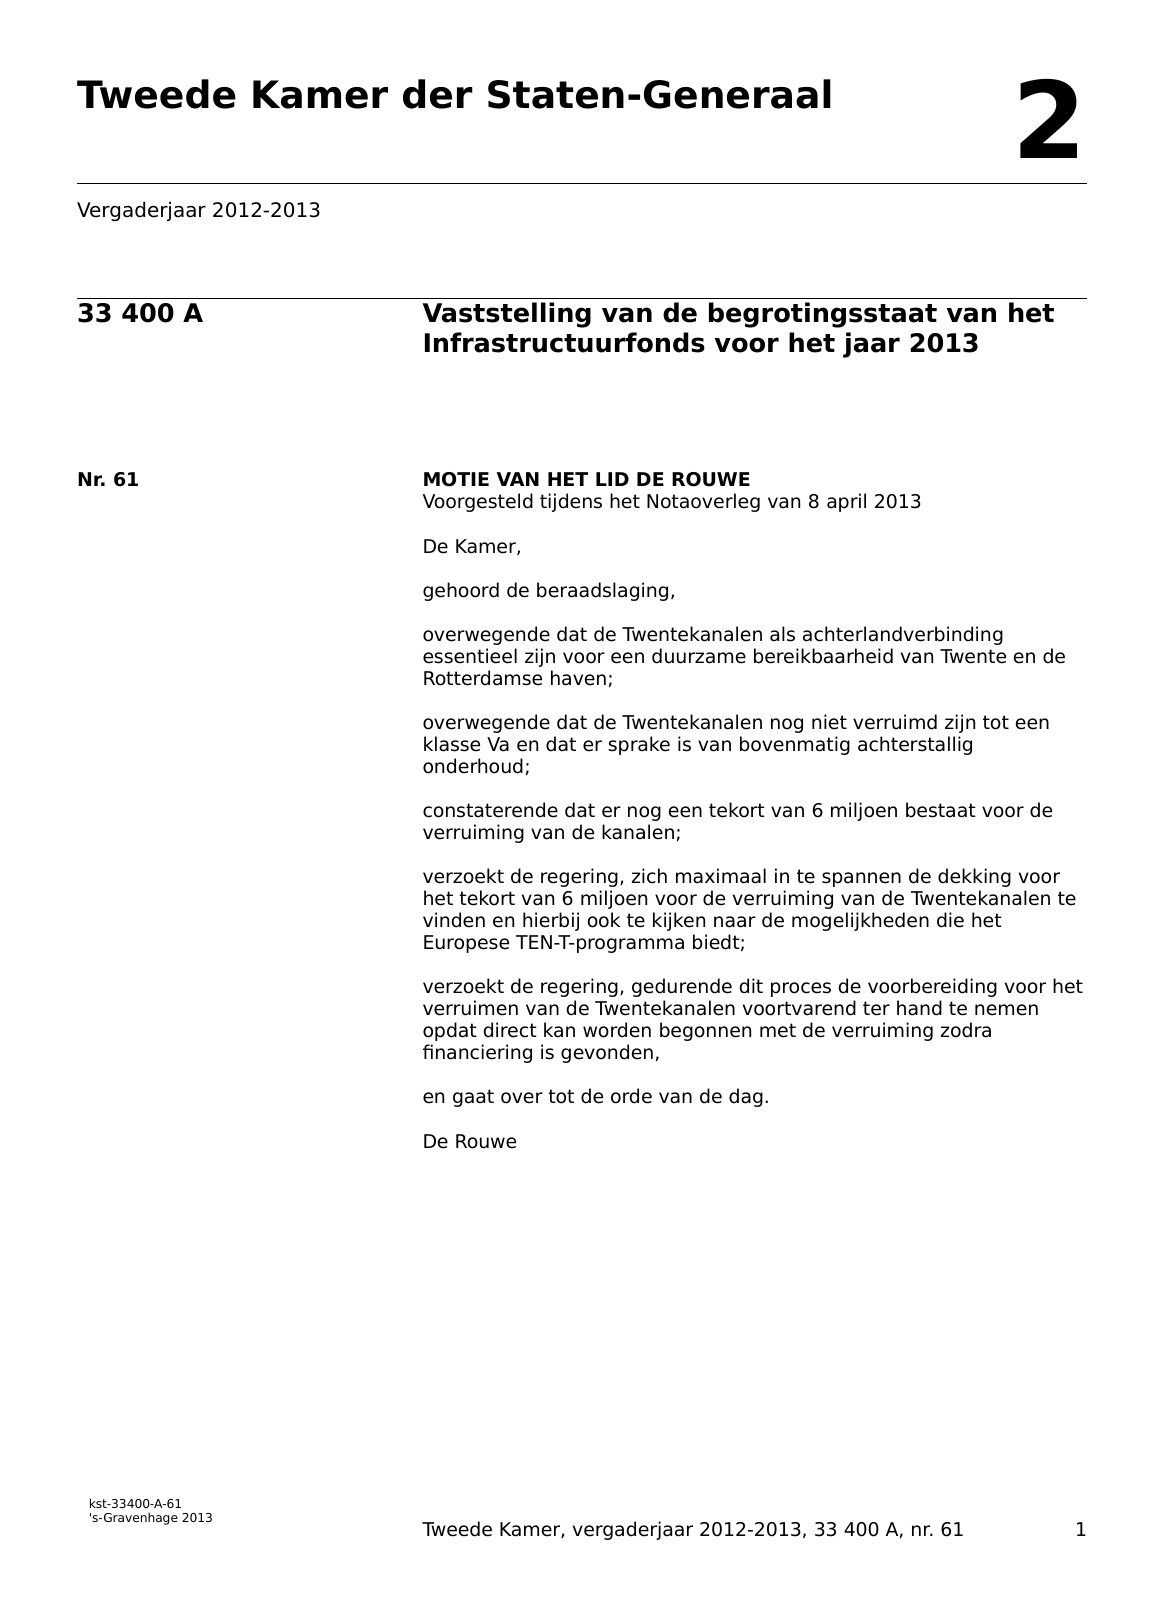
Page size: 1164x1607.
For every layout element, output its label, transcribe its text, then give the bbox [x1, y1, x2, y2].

table_header Tweede Kamer der Staten-Generaal [77, 59, 886, 183]
table_header 2 [886, 59, 1087, 183]
text constaterende dat er nog een tekort van 6 miljoen bestaat voor de verruiming van de kanalen; [422, 800, 1087, 844]
text 's-Gravenhage 2013 [88, 1511, 323, 1525]
text overwegende dat de Twentekanalen als achterlandverbinding essentieel zijn voor een duurzame bereikbaarheid van Twente en de Rotterdamse haven; [422, 624, 1087, 690]
text De Kamer, [422, 536, 1087, 557]
text verzoekt de regering, zich maximaal in te spannen de dekking voor het tekort van 6 miljoen voor de verruiming van de Twentekanalen te vinden en hierbij ook te kijken naar de mogelijkheden die het Europese TEN-T-programma biedt; [422, 866, 1087, 954]
text De Rouwe [422, 1131, 1087, 1153]
text Voorgesteld tijdens het Notaoverleg van 8 april 2013 [422, 491, 1087, 513]
table_cell Vergaderjaar 2012-2013 [77, 184, 1087, 298]
text overwegende dat de Twentekanalen nog niet verruimd zijn tot een klasse Va en dat er sprake is van bovenmatig achterstallig onderhoud; [422, 712, 1087, 778]
text gehoord de beraadslaging, [422, 580, 1087, 602]
text en gaat over tot de orde van de dag. [422, 1086, 1087, 1108]
text verzoekt de regering, gedurende dit proces de voorbereiding voor het verruimen van de Twentekanalen voortvarend ter hand te nemen opdat direct kan worden begonnen met de verruiming zodra financiering is gevonden, [422, 976, 1087, 1064]
text kst-33400-A-61 [88, 1497, 323, 1511]
subtitle 33 400 A Vaststelling van de begrotingsstaat van het Infrastructuurfonds voor het jaar 2013 [77, 299, 1087, 358]
subtitle Nr. 61 MOTIE VAN HET LID DE ROUWE [77, 469, 1087, 491]
